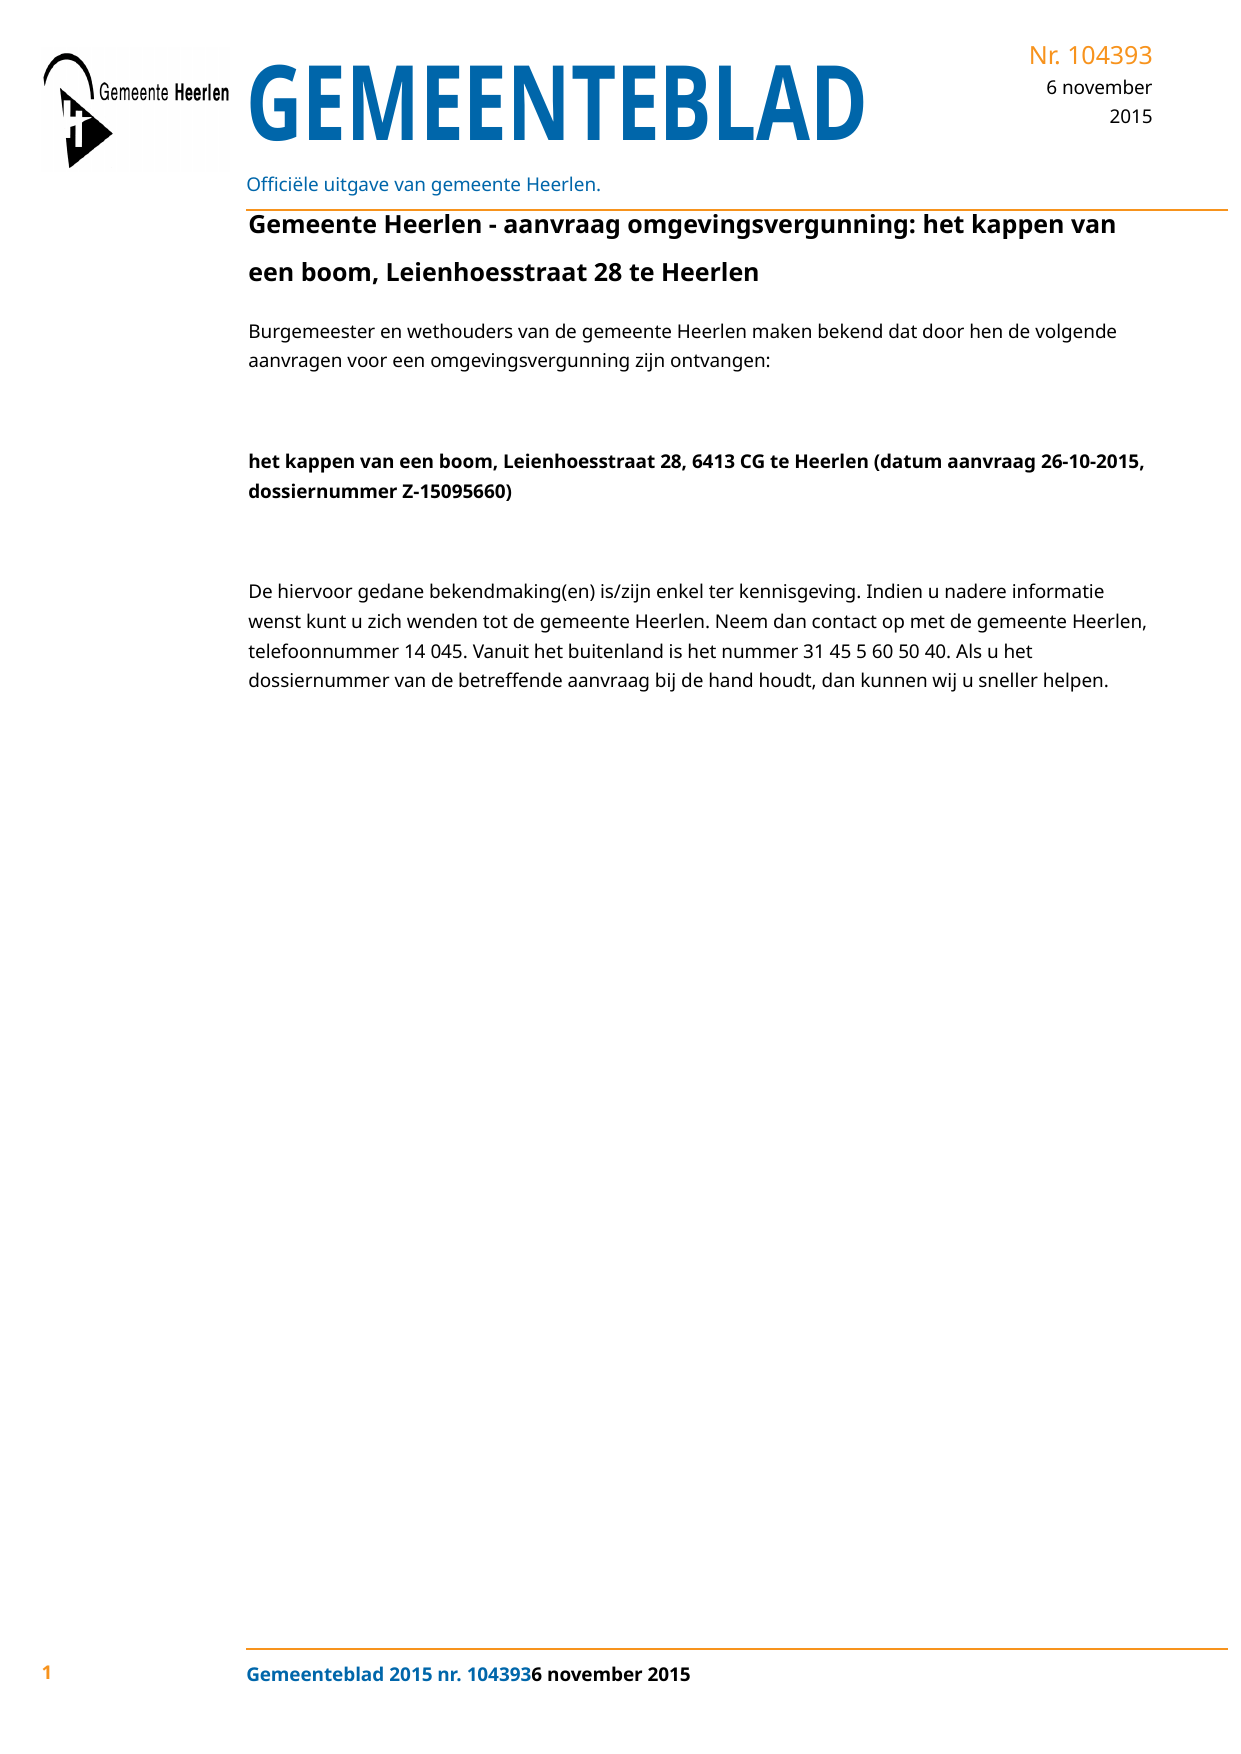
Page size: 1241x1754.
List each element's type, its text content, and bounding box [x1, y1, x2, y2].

text het kappen van een boom, Leienhoesstraat 28, 6413 CG te Heerlen (datum aanvraag 26-10-2015, dossiernummer Z-15095660) [248, 448, 1152, 504]
text Gemeente Heerlen - aanvraag omgevingsvergunning: het kappen van een boom, Leienhoesstraat 28 te Heerlen [248, 211, 1152, 288]
text Burgemeester en wethouders van de gemeente Heerlen maken bekend dat door hen de volgende aanvragen voor een omgevingsvergunning zijn ontvangen: [248, 318, 1152, 373]
text De hiervoor gedane bekendmaking(en) is/zijn enkel ter kennisgeving. Indien u nadere informatie wenst kunt u zich wenden tot de gemeente Heerlen. Neem dan contact op met de gemeente Heerlen, telefoonnummer 14 045. Vanuit het buitenland is het nummer 31 45 5 60 50 40. Als u het dossiernummer van de betreffende aanvraag bij de hand houdt, dan kunnen wij u sneller helpen. [248, 579, 1152, 693]
picture [41, 47, 231, 172]
